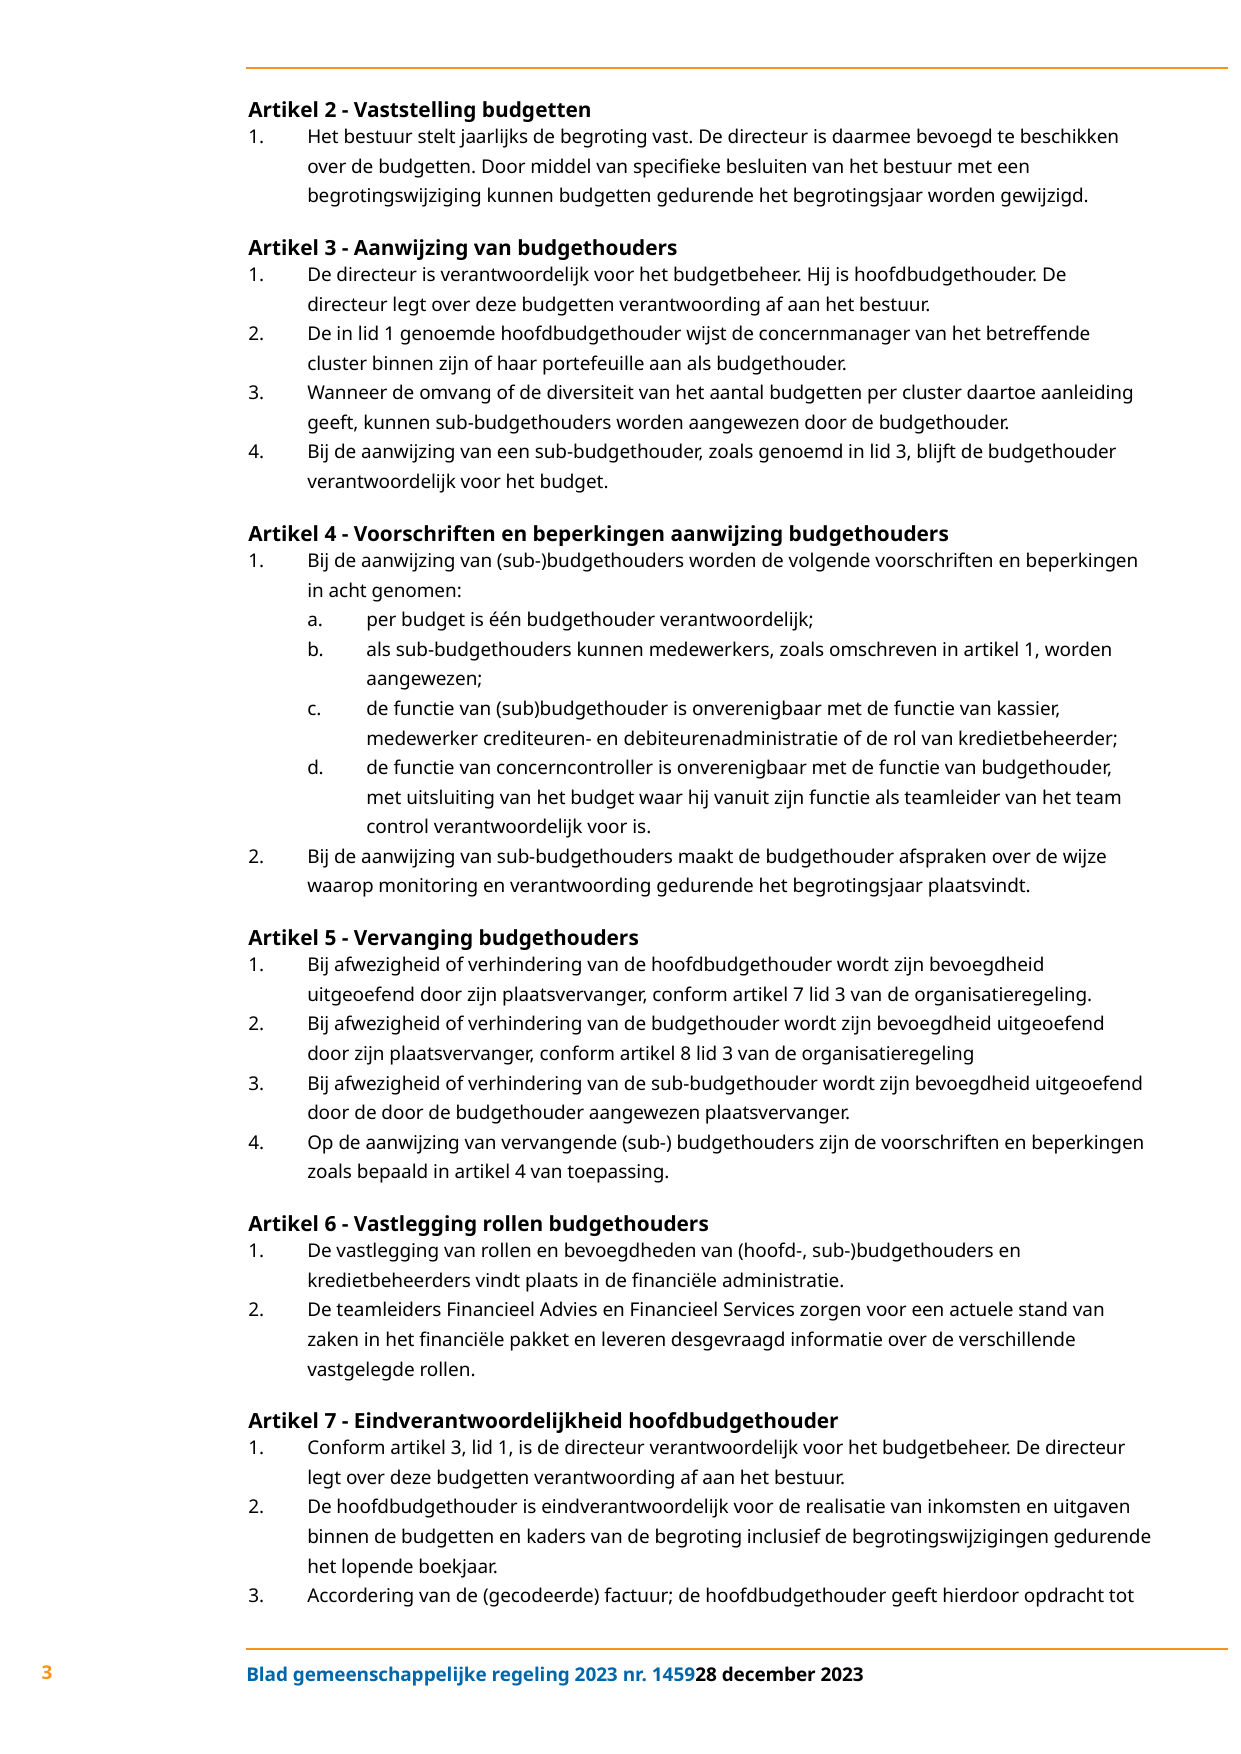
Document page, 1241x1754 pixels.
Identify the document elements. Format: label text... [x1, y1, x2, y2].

text Artikel 3 - Aanwijzing van budgethouders [248, 233, 1152, 261]
list De in lid 1 genoemde hoofdbudgethouder wijst de concernmanager van het betreffende cluster binnen zijn of haar portefeuille aan als budgethouder. [248, 320, 1152, 376]
list Op de aanwijzing van vervangende (sub-) budgethouders zijn de voorschriften en beperkingen zoals bepaald in artikel 4 van toepassing. [248, 1129, 1152, 1184]
list Conform artikel 3, lid 1, is de directeur verantwoordelijk voor het budgetbeheer. De directeur legt over deze budgetten verantwoording af aan het bestuur. [248, 1434, 1152, 1490]
list De vastlegging van rollen en bevoegdheden van (hoofd-, sub-)budgethouders en kredietbeheerders vindt plaats in de financiële administratie. [248, 1237, 1152, 1293]
list per budget is één budgethouder verantwoordelijk; [307, 606, 1152, 632]
text Artikel 4 - Voorschriften en beperkingen aanwijzing budgethouders [248, 519, 1152, 547]
list Bij afwezigheid of verhindering van de hoofdbudgethouder wordt zijn bevoegdheid uitgeoefend door zijn plaatsvervanger, conform artikel 7 lid 3 van de organisatieregeling. [248, 951, 1152, 1007]
text Artikel 5 - Vervanging budgethouders [248, 923, 1152, 951]
list Bij de aanwijzing van (sub-)budgethouders worden de volgende voorschriften en beperkingen in acht genomen: [248, 547, 1152, 602]
list Wanneer de omvang of de diversiteit van het aantal budgetten per cluster daartoe aanleiding geeft, kunnen sub-budgethouders worden aangewezen door de budgethouder. [248, 379, 1152, 435]
list Het bestuur stelt jaarlijks de begroting vast. De directeur is daarmee bevoegd te beschikken over de budgetten. Door middel van specifieke besluiten van het bestuur met een begrotingswijziging kunnen budgetten gedurende het begrotingsjaar worden gewijzigd. [248, 123, 1152, 208]
picture [41, 47, 231, 172]
list De teamleiders Financieel Advies en Financieel Services zorgen voor een actuele stand van zaken in het financiële pakket en leveren desgevraagd informatie over de verschillende vastgelegde rollen. [248, 1297, 1152, 1381]
list Bij de aanwijzing van sub-budgethouders maakt de budgethouder afspraken over de wijze waarop monitoring en verantwoording gedurende het begrotingsjaar plaatsvindt. [248, 843, 1152, 898]
text Artikel 7 - Eindverantwoordelijkheid hoofdbudgethouder [248, 1406, 1152, 1434]
list de functie van (sub)budgethouder is onverenigbaar met de functie van kassier, medewerker crediteuren- en debiteurenadministratie of de rol van kredietbeheerder; [307, 695, 1152, 750]
list De directeur is verantwoordelijk voor het budgetbeheer. Hij is hoofdbudgethouder. De directeur legt over deze budgetten verantwoording af aan het bestuur. [248, 261, 1152, 317]
text Artikel 2 - Vaststelling budgetten [248, 95, 1152, 123]
list Bij afwezigheid of verhindering van de budgethouder wordt zijn bevoegdheid uitgeoefend door zijn plaatsvervanger, conform artikel 8 lid 3 van de organisatieregeling [248, 1011, 1152, 1066]
list Accordering van de (gecodeerde) factuur; de hoofdbudgethouder geeft hierdoor opdracht tot [248, 1582, 1152, 1608]
list de functie van concerncontroller is onverenigbaar met de functie van budgethouder, met uitsluiting van het budget waar hij vanuit zijn functie als teamleider van het team control verantwoordelijk voor is. [307, 754, 1152, 839]
list De hoofdbudgethouder is eindverantwoordelijk voor de realisatie van inkomsten en uitgaven binnen de budgetten en kaders van de begroting inclusief de begrotingswijzigingen gedurende het lopende boekjaar. [248, 1494, 1152, 1579]
list Bij de aanwijzing van een sub-budgethouder, zoals genoemd in lid 3, blijft de budgethouder verantwoordelijk voor het budget. [248, 439, 1152, 494]
list Bij afwezigheid of verhindering van de sub-budgethouder wordt zijn bevoegdheid uitgeoefend door de door de budgethouder aangewezen plaatsvervanger. [248, 1070, 1152, 1125]
list als sub-budgethouders kunnen medewerkers, zoals omschreven in artikel 1, worden aangewezen; [307, 636, 1152, 691]
text Artikel 6 - Vastlegging rollen budgethouders [248, 1209, 1152, 1237]
